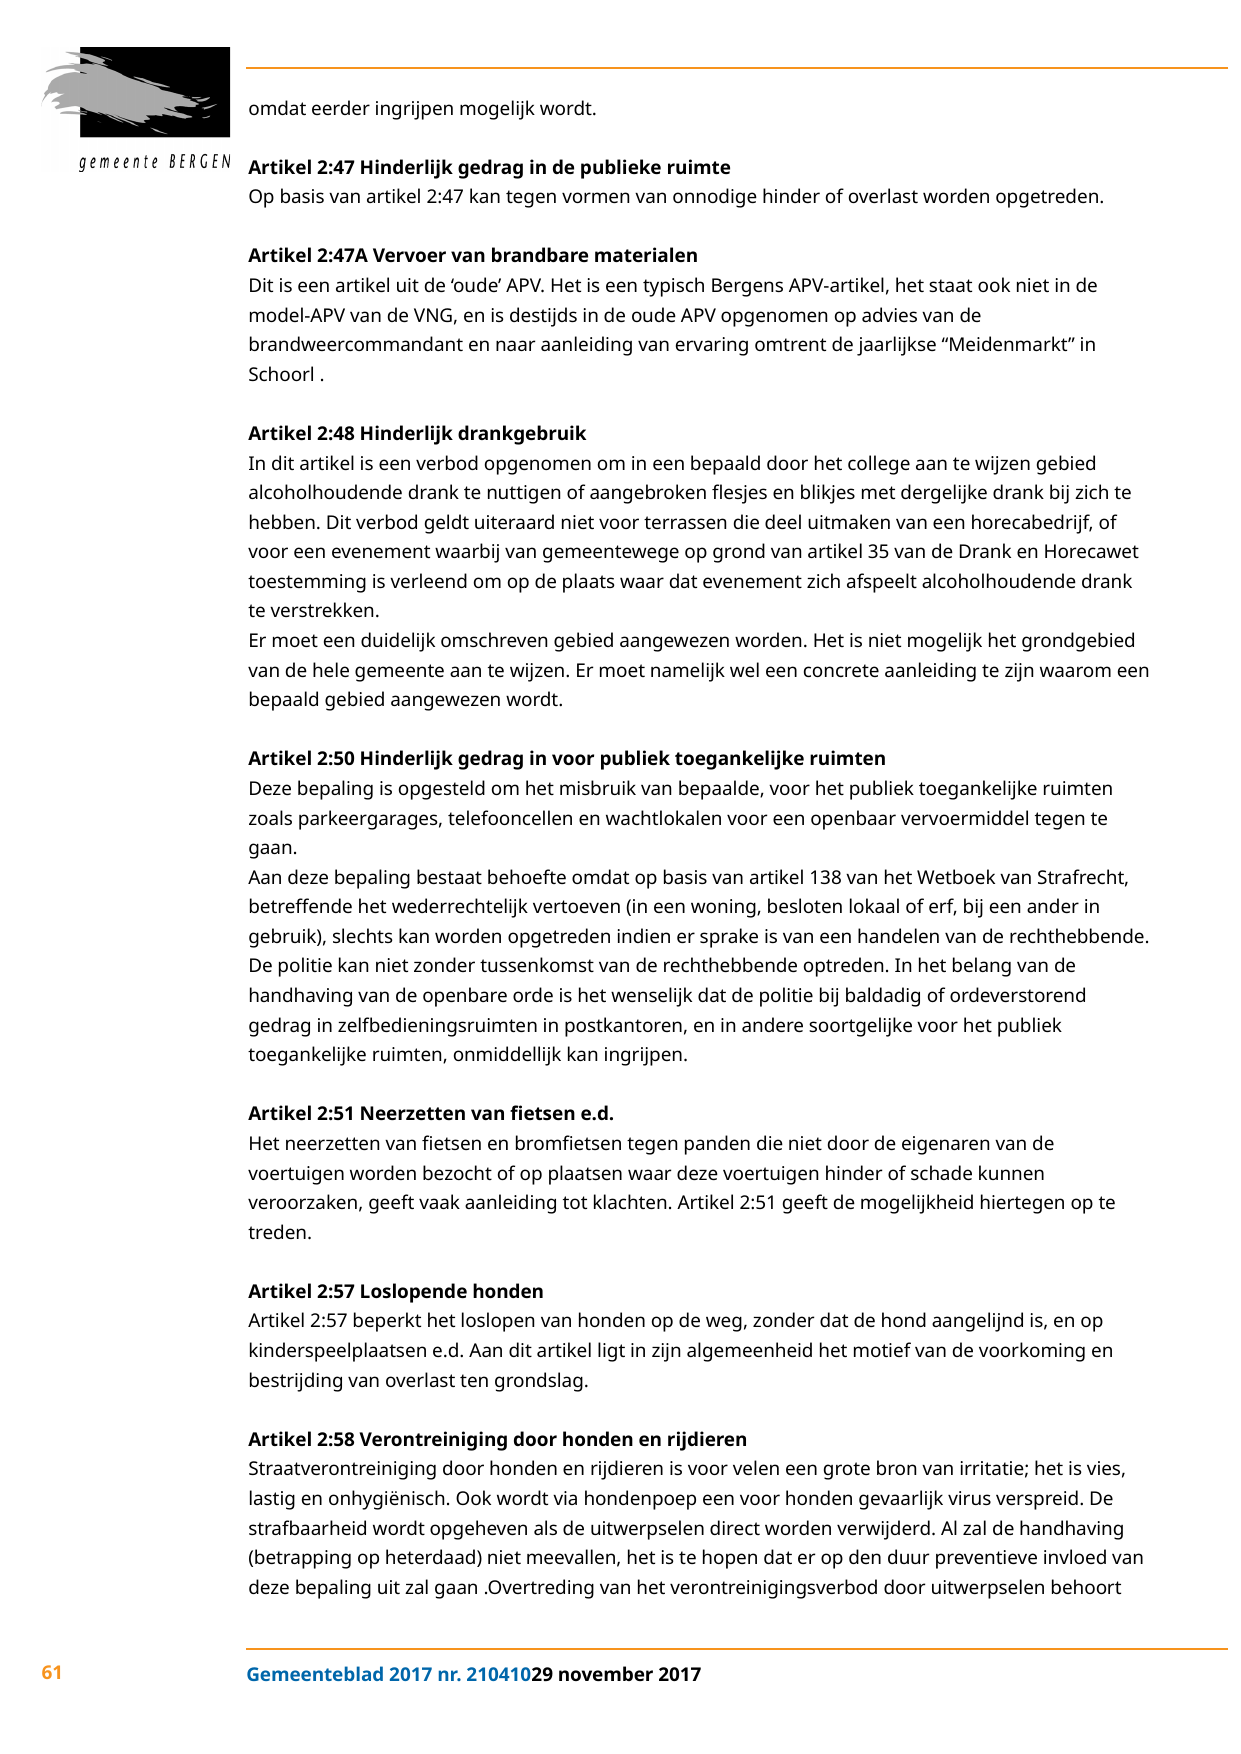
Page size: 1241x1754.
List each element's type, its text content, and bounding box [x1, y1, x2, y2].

text Artikel 2:57 Loslopende honden [248, 1278, 1152, 1304]
text Dit is een artikel uit de ‘oude’ APV. Het is een typisch Bergens APV-artikel, het staat ook niet in de model-APV van de VNG, en is destijds in de oude APV opgenomen op advies van de brandweercommandant en naar aanleiding van ervaring omtrent de jaarlijkse “Meidenmarkt” in Schoorl . [248, 272, 1152, 387]
text omdat eerder ingrijpen mogelijk wordt. [248, 95, 1152, 121]
text Artikel 2:58 Verontreiniging door honden en rijdieren [248, 1426, 1152, 1452]
text Artikel 2:48 Hinderlijk drankgebruik [248, 420, 1152, 446]
text Artikel 2:47 Hinderlijk gedrag in de publieke ruimte [248, 154, 1152, 180]
text Artikel 2:57 beperkt het loslopen van honden op de weg, zonder dat de hond aangelijnd is, en op kinderspeelplaatsen e.d. Aan dit artikel ligt in zijn algemeenheid het motief van de voorkoming en bestrijding van overlast ten grondslag. [248, 1308, 1152, 1393]
text In dit artikel is een verbod opgenomen om in een bepaald door het college aan te wijzen gebied alcoholhoudende drank te nuttigen of aangebroken flesjes en blikjes met dergelijke drank bij zich te hebben. Dit verbod geldt uiteraard niet voor terrassen die deel uitmaken van een horecabedrijf, of voor een evenement waarbij van gemeentewege op grond van artikel 35 van de Drank en Horecawet toestemming is verleend om op de plaats waar dat evenement zich afspeelt alcoholhoudende drank te verstrekken. [248, 450, 1152, 623]
text Het neerzetten van fietsen en bromfietsen tegen panden die niet door de eigenaren van de voertuigen worden bezocht of op plaatsen waar deze voertuigen hinder of schade kunnen veroorzaken, geeft vaak aanleiding tot klachten. Artikel 2:51 geeft de mogelijkheid hiertegen op te treden. [248, 1130, 1152, 1245]
picture [41, 47, 231, 172]
text Er moet een duidelijk omschreven gebied aangewezen worden. Het is niet mogelijk het grondgebied van de hele gemeente aan te wijzen. Er moet namelijk wel een concrete aanleiding te zijn waarom een bepaald gebied aangewezen wordt. [248, 627, 1152, 712]
text Artikel 2:51 Neerzetten van fietsen e.d. [248, 1101, 1152, 1126]
text Deze bepaling is opgesteld om het misbruik van bepaalde, voor het publiek toegankelijke ruimten zoals parkeergarages, telefooncellen en wachtlokalen voor een openbaar vervoermiddel tegen te gaan. [248, 775, 1152, 860]
text Aan deze bepaling bestaat behoefte omdat op basis van artikel 138 van het Wetboek van Strafrecht, betreffende het wederrechtelijk vertoeven (in een woning, besloten lokaal of erf, bij een ander in gebruik), slechts kan worden opgetreden indien er sprake is van een handelen van de rechthebbende. De politie kan niet zonder tussenkomst van de rechthebbende optreden. In het belang van de handhaving van de openbare orde is het wenselijk dat de politie bij baldadig of ordeverstorend gedrag in zelfbedieningsruimten in postkantoren, en in andere soortgelijke voor het publiek toegankelijke ruimten, onmiddellijk kan ingrijpen. [248, 864, 1152, 1067]
text Artikel 2:50 Hinderlijk gedrag in voor publiek toegankelijke ruimten [248, 746, 1152, 771]
text Artikel 2:47A Vervoer van brandbare materialen [248, 243, 1152, 268]
text Straatverontreiniging door honden en rijdieren is voor velen een grote bron van irritatie; het is vies, lastig en onhygiënisch. Ook wordt via hondenpoep een voor honden gevaarlijk virus verspreid. De strafbaarheid wordt opgeheven als de uitwerpselen direct worden verwijderd. Al zal de handhaving (betrapping op heterdaad) niet meevallen, het is te hopen dat er op den duur preventieve invloed van deze bepaling uit zal gaan .Overtreding van het verontreinigingsverbod door uitwerpselen behoort [248, 1456, 1152, 1600]
text Op basis van artikel 2:47 kan tegen vormen van onnodige hinder of overlast worden opgetreden. [248, 183, 1152, 209]
